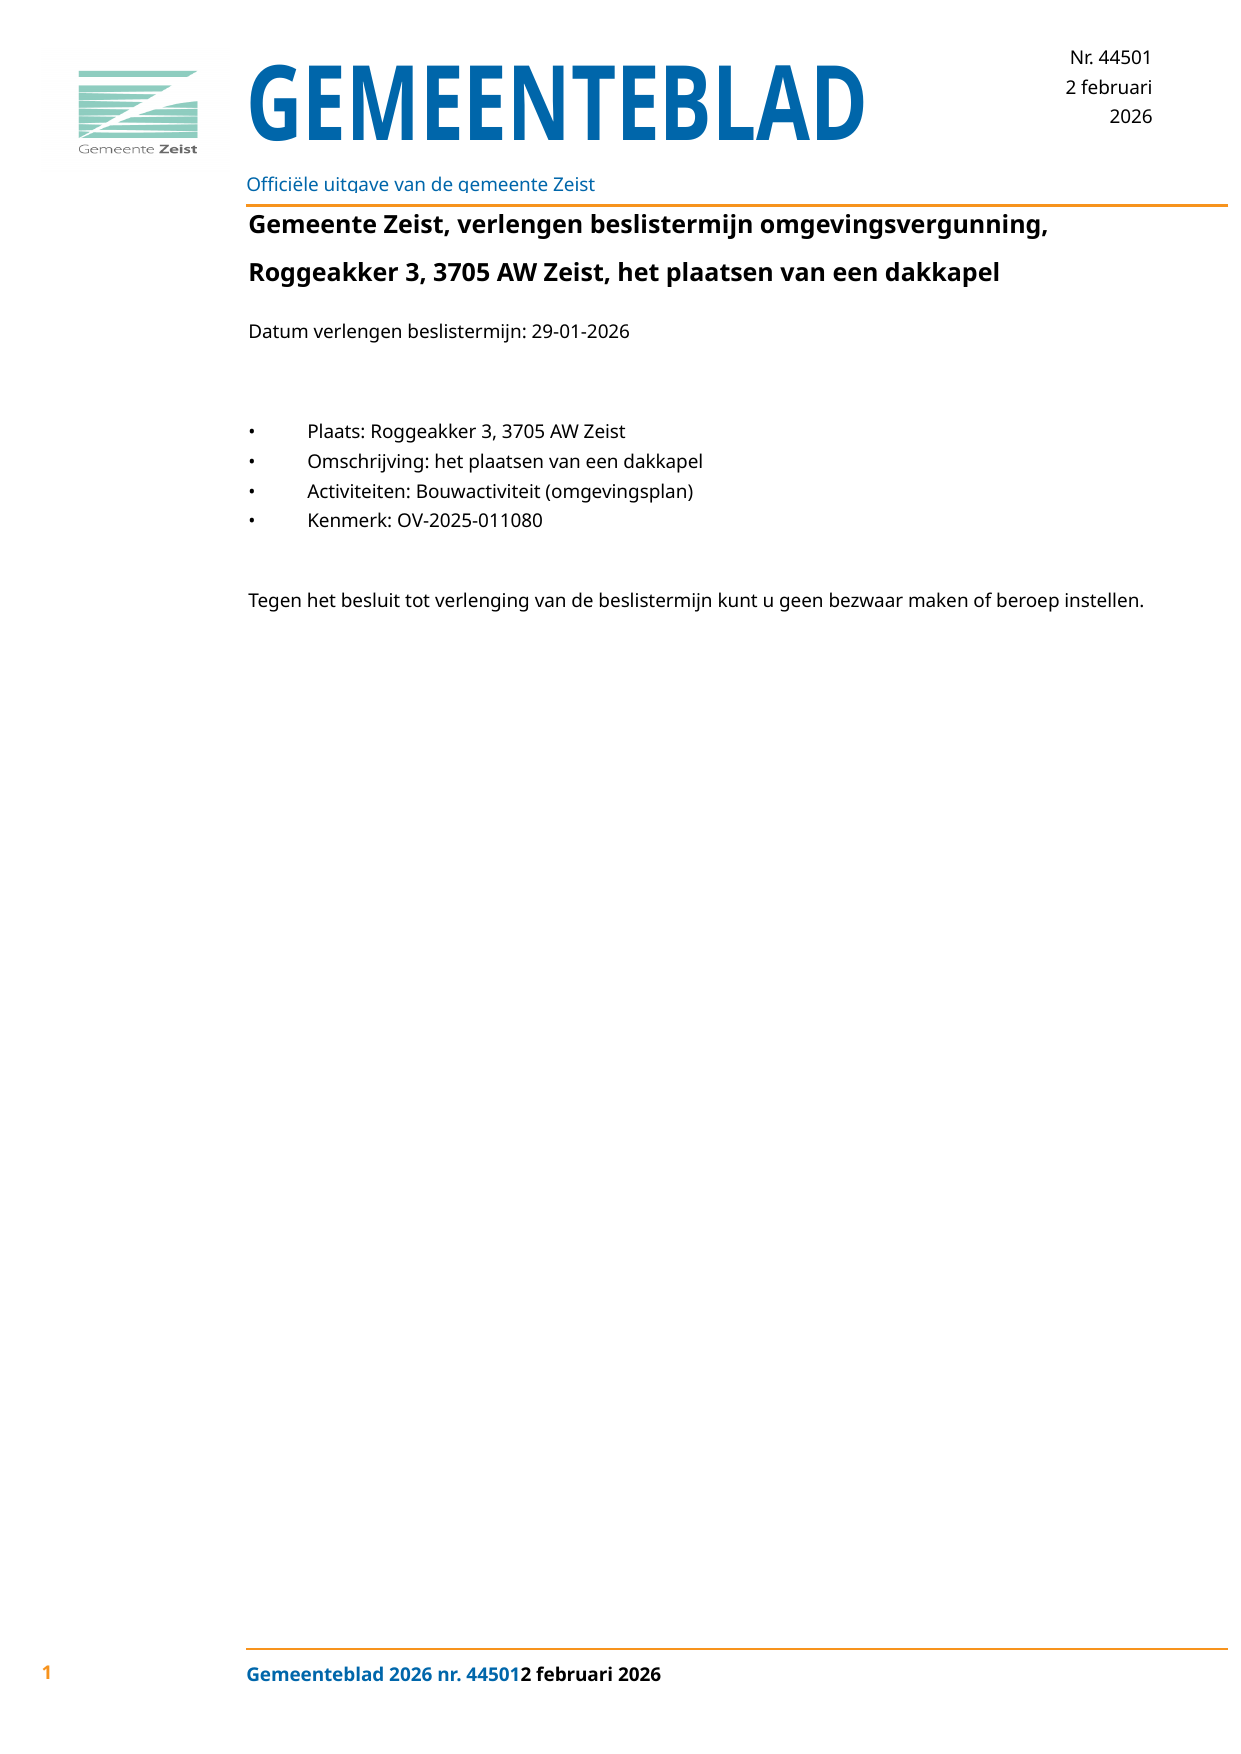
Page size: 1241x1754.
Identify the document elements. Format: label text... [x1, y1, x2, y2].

text Datum verlengen beslistermijn: 29-01-2026 [248, 318, 1152, 344]
list Activiteiten: Bouwactiviteit (omgevingsplan) [248, 478, 1152, 504]
picture [41, 47, 231, 172]
list Omschrijving: het plaatsen van een dakkapel [248, 448, 1152, 474]
text Gemeente Zeist, verlengen beslistermijn omgevingsvergunning, Roggeakker 3, 3705 AW Zeist, het plaatsen van een dakkapel [248, 207, 1152, 288]
text Tegen het besluit tot verlenging van de beslistermijn kunt u geen bezwaar maken of beroep instellen. [248, 587, 1152, 613]
list Kenmerk: OV-2025-011080 [248, 507, 1152, 533]
list Plaats: Roggeakker 3, 3705 AW Zeist [248, 419, 1152, 444]
